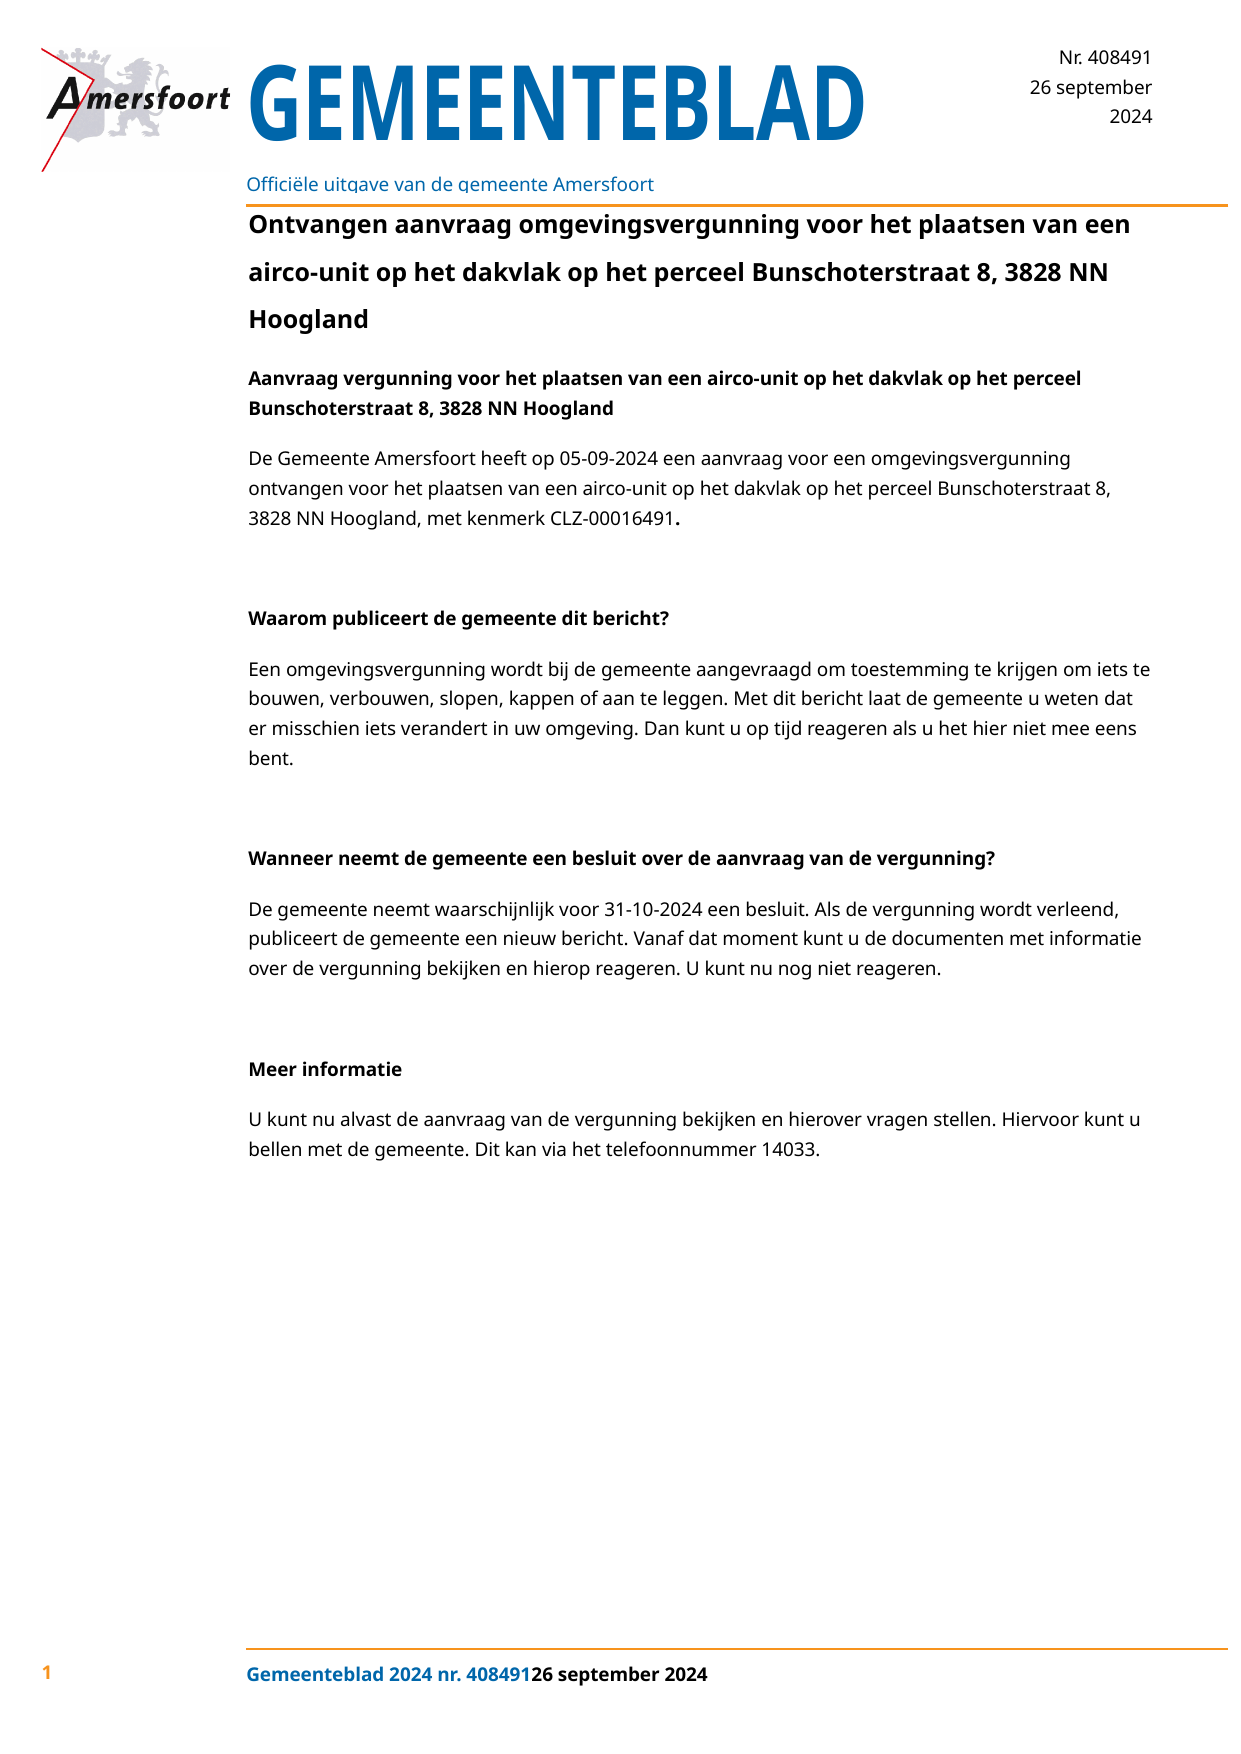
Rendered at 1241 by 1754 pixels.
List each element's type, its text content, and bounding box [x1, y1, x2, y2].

text Waarom publiceert de gemeente dit bericht? [248, 606, 1152, 631]
text Meer informatie [248, 1056, 1152, 1082]
text Een omgevingsvergunning wordt bij de gemeente aangevraagd om toestemming te krijgen om iets te bouwen, verbouwen, slopen, kappen of aan te leggen. Met dit bericht laat de gemeente u weten dat er misschien iets verandert in uw omgeving. Dan kunt u op tijd reageren als u het hier niet mee eens bent. [248, 656, 1152, 770]
text De Gemeente Amersfoort heeft op 05-09-2024 een aanvraag voor een omgevingsvergunning ontvangen voor het plaatsen van een airco-unit op het dakvlak op het perceel Bunschoterstraat 8, 3828 NN Hoogland, met kenmerk CLZ-00016491. [248, 446, 1152, 530]
text U kunt nu alvast de aanvraag van de vergunning bekijken en hierover vragen stellen. Hiervoor kunt u bellen met de gemeente. Dit kan via het telefoonnummer 14033. [248, 1106, 1152, 1162]
picture [41, 47, 231, 172]
text Wanneer neemt de gemeente een besluit over de aanvraag van de vergunning? [248, 846, 1152, 871]
text De gemeente neemt waarschijnlijk voor 31-10-2024 een besluit. Als de vergunning wordt verleend, publiceert de gemeente een nieuw bericht. Vanaf dat moment kunt u de documenten met informatie over de vergunning bekijken en hierop reageren. U kunt nu nog niet reageren. [248, 896, 1152, 981]
text Aanvraag vergunning voor het plaatsen van een airco-unit op het dakvlak op het perceel Bunschoterstraat 8, 3828 NN Hoogland [248, 366, 1152, 421]
text Ontvangen aanvraag omgevingsvergunning voor het plaatsen van een airco-unit op het dakvlak op het perceel Bunschoterstraat 8, 3828 NN Hoogland [248, 207, 1152, 336]
